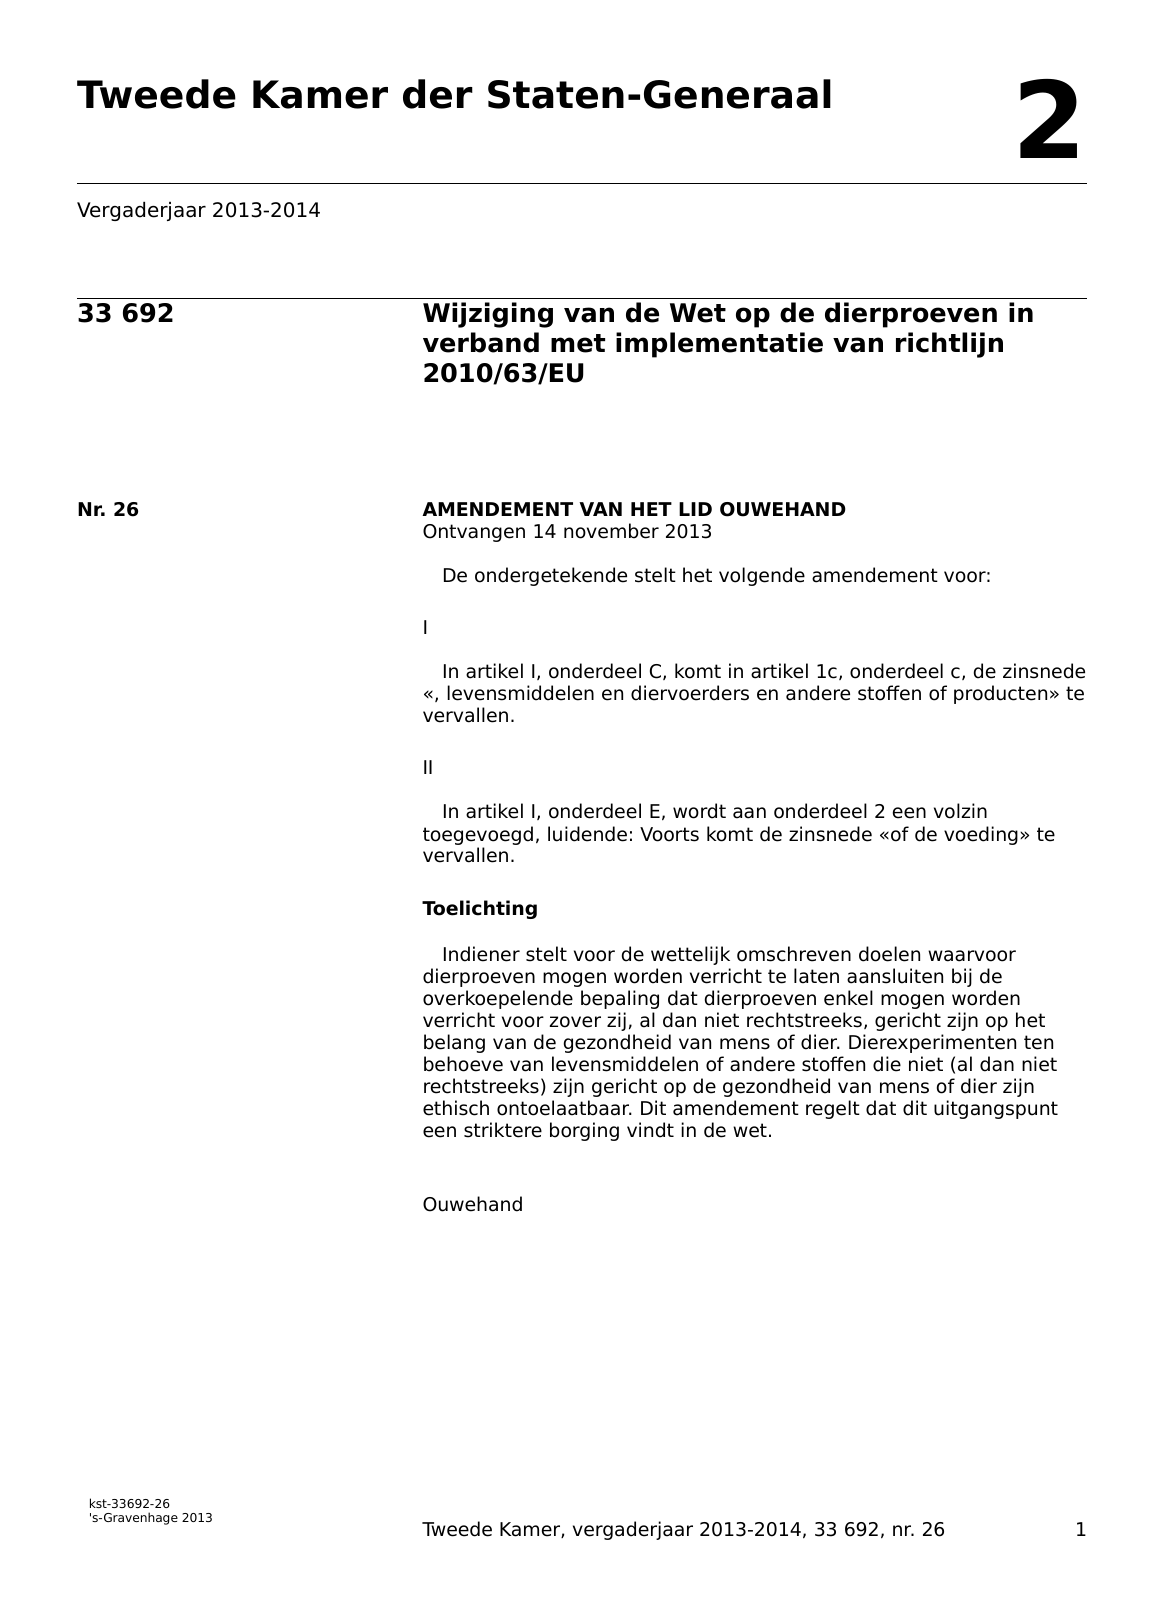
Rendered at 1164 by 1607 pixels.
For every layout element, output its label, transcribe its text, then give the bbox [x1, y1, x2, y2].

subtitle Toelichting [422, 897, 1087, 919]
text In artikel I, onderdeel E, wordt aan onderdeel 2 een volzin toegevoegd, luidende: Voorts komt de zinsnede «of de voeding» te vervallen. [422, 801, 1087, 867]
text Ouwehand [422, 1172, 1087, 1216]
subtitle I [422, 617, 1087, 639]
text Indiener stelt voor de wettelijk omschreven doelen waarvoor dierproeven mogen worden verricht te laten aansluiten bij de overkoepelende bepaling dat dierproeven enkel mogen worden verricht voor zover zij, al dan niet rechtstreeks, gericht zijn op het belang van de gezondheid van mens of dier. Dierexperimenten ten behoeve van levensmiddelen of andere stoffen die niet (al dan niet rechtstreeks) zijn gericht op de gezondheid van mens of dier zijn ethisch ontoelaatbaar. Dit amendement regelt dat dit uitgangspunt een striktere borging vindt in de wet. [422, 944, 1087, 1142]
subtitle II [422, 757, 1087, 779]
text De ondergetekende stelt het volgende amendement voor: [422, 565, 1087, 587]
text 's-Gravenhage 2013 [88, 1511, 323, 1525]
subtitle Nr. 26 AMENDEMENT VAN HET LID OUWEHAND [77, 499, 1087, 521]
subtitle 33 692 Wijziging van de Wet op de dierproeven in verband met implementatie van richtlijn 2010/63/EU [77, 299, 1087, 388]
text kst-33692-26 [88, 1497, 323, 1511]
table_cell Vergaderjaar 2013-2014 [77, 184, 1087, 298]
table_header Tweede Kamer der Staten-Generaal [77, 59, 886, 183]
table_header 2 [886, 59, 1087, 183]
text In artikel I, onderdeel C, komt in artikel 1c, onderdeel c, de zinsnede «, levensmiddelen en diervoerders en andere stoffen of producten» te vervallen. [422, 661, 1087, 727]
text Ontvangen 14 november 2013 [422, 521, 1087, 543]
